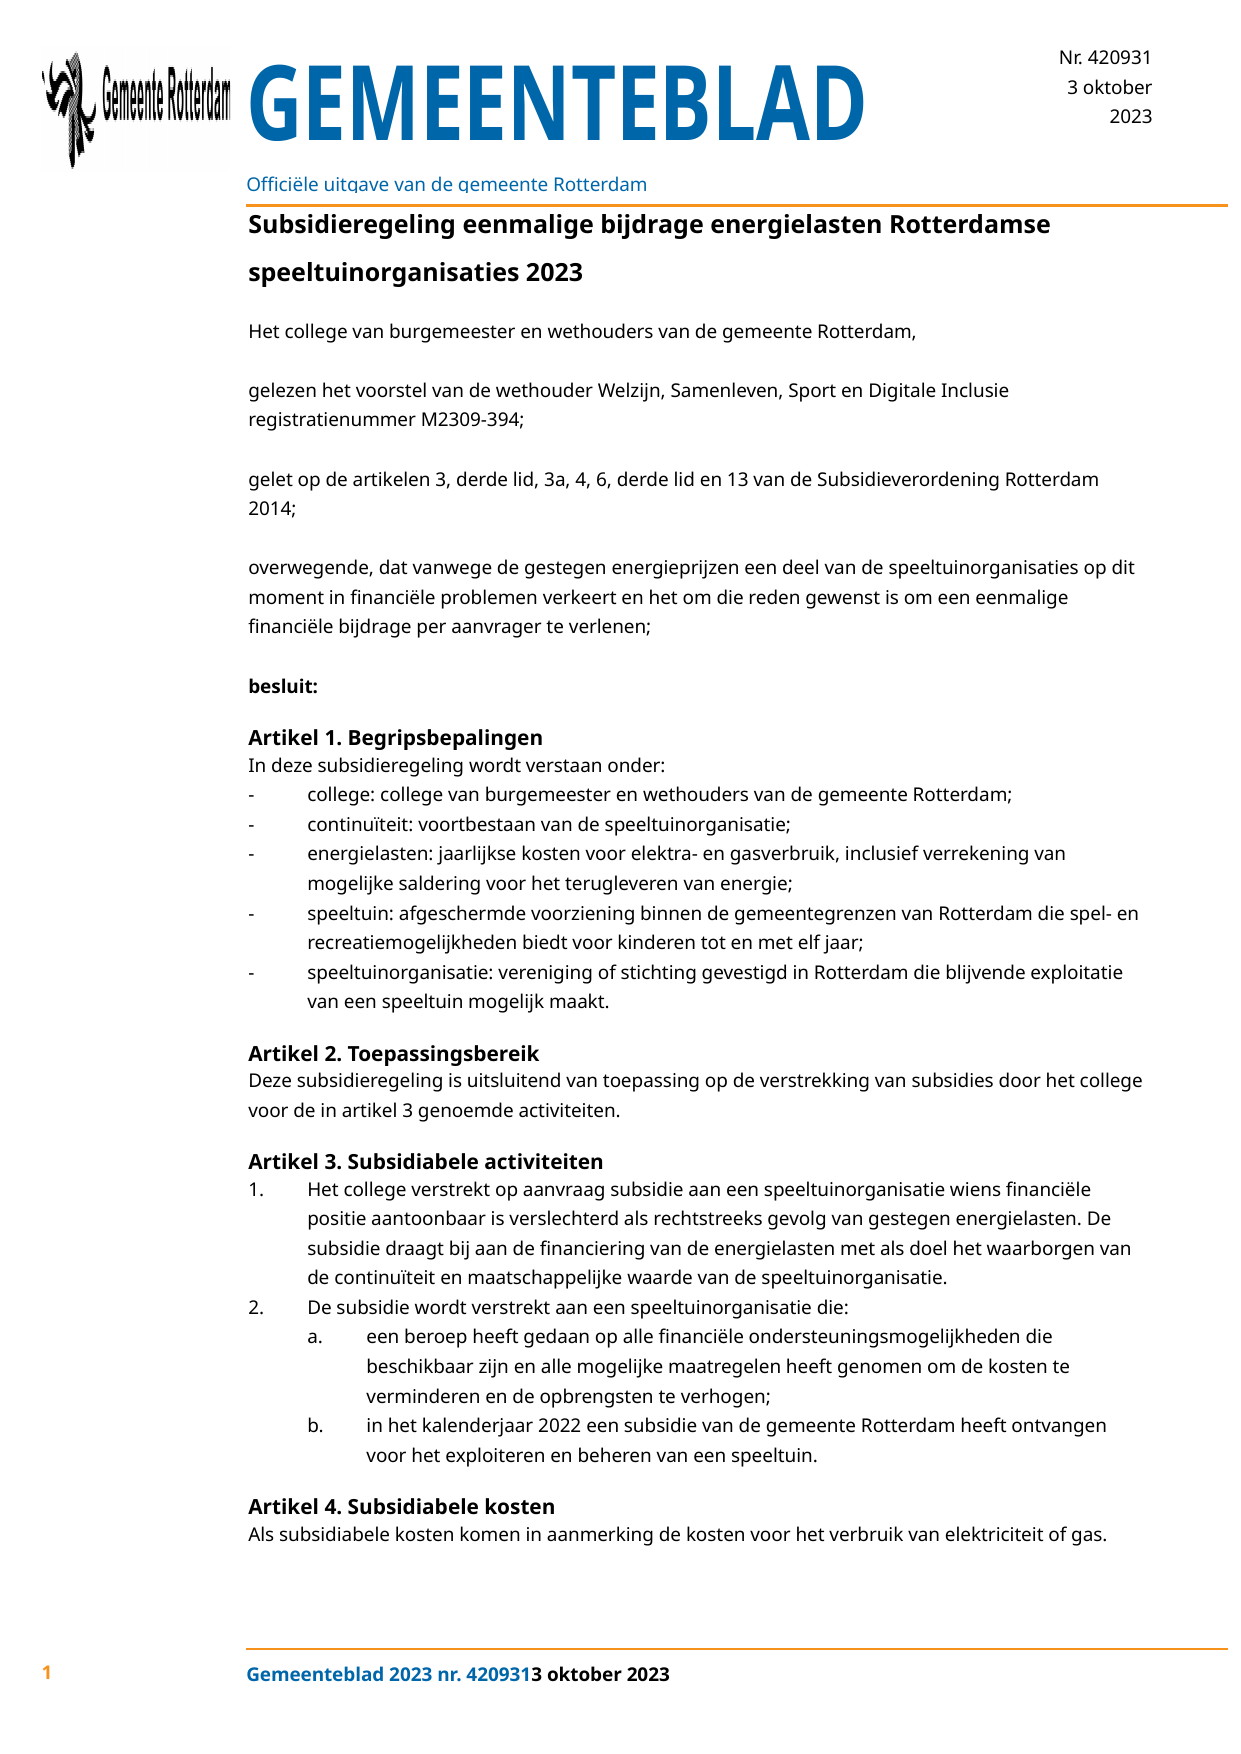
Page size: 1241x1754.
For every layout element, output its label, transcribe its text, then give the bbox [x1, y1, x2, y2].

text Artikel 4. Subsidiabele kosten [248, 1492, 1152, 1521]
text Deze subsidieregeling is uitsluitend van toepassing op de verstrekking van subsidies door het college voor de in artikel 3 genoemde activiteiten. [248, 1067, 1152, 1123]
list Het college verstrekt op aanvraag subsidie aan een speeltuinorganisatie wiens financiële positie aantoonbaar is verslechterd als rechtstreeks gevolg van gestegen energielasten. De subsidie draagt bij aan de financiering van de energielasten met als doel het waarborgen van de continuïteit en maatschappelijke waarde van de speeltuinorganisatie. [248, 1176, 1152, 1290]
list speeltuinorganisatie: vereniging of stichting gevestigd in Rotterdam die blijvende exploitatie van een speeltuin mogelijk maakt. [248, 959, 1152, 1014]
text Artikel 2. Toepassingsbereik [248, 1039, 1152, 1067]
list een beroep heeft gedaan op alle financiële ondersteuningsmogelijkheden die beschikbaar zijn en alle mogelijke maatregelen heeft genomen om de kosten te verminderen en de opbrengsten te verhogen; [307, 1324, 1152, 1408]
list college: college van burgemeester en wethouders van de gemeente Rotterdam; [248, 781, 1152, 807]
text overwegende, dat vanwege de gestegen energieprijzen een deel van de speeltuinorganisaties op dit moment in financiële problemen verkeert en het om die reden gewenst is om een eenmalige financiële bijdrage per aanvrager te verlenen; [248, 554, 1152, 639]
list in het kalenderjaar 2022 een subsidie van de gemeente Rotterdam heeft ontvangen voor het exploiteren en beheren van een speeltuin. [307, 1412, 1152, 1468]
text In deze subsidieregeling wordt verstaan onder: [248, 752, 1152, 777]
text Het college van burgemeester en wethouders van de gemeente Rotterdam, [248, 318, 1152, 344]
list energielasten: jaarlijkse kosten voor elektra- en gasverbruik, inclusief verrekening van mogelijke saldering voor het terugleveren van energie; [248, 841, 1152, 896]
picture [41, 47, 231, 172]
text gelezen het voorstel van de wethouder Welzijn, Samenleven, Sport en Digitale Inclusie registratienummer M2309-394; [248, 377, 1152, 432]
text Artikel 1. Begripsbepalingen [248, 723, 1152, 752]
list speeltuin: afgeschermde voorziening binnen de gemeentegrenzen van Rotterdam die spel- en recreatiemogelijkheden biedt voor kinderen tot en met elf jaar; [248, 900, 1152, 955]
list continuïteit: voortbestaan van de speeltuinorganisatie; [248, 811, 1152, 837]
text Subsidieregeling eenmalige bijdrage energielasten Rotterdamse speeltuinorganisaties 2023 [248, 207, 1152, 288]
list De subsidie wordt verstrekt aan een speeltuinorganisatie die: [248, 1294, 1152, 1320]
text Als subsidiabele kosten komen in aanmerking de kosten voor het verbruik van elektriciteit of gas. [248, 1521, 1152, 1547]
text Artikel 3. Subsidiabele activiteiten [248, 1147, 1152, 1176]
text gelet op de artikelen 3, derde lid, 3a, 4, 6, derde lid en 13 van de Subsidieverordening Rotterdam 2014; [248, 466, 1152, 521]
text besluit: [248, 673, 1152, 699]
